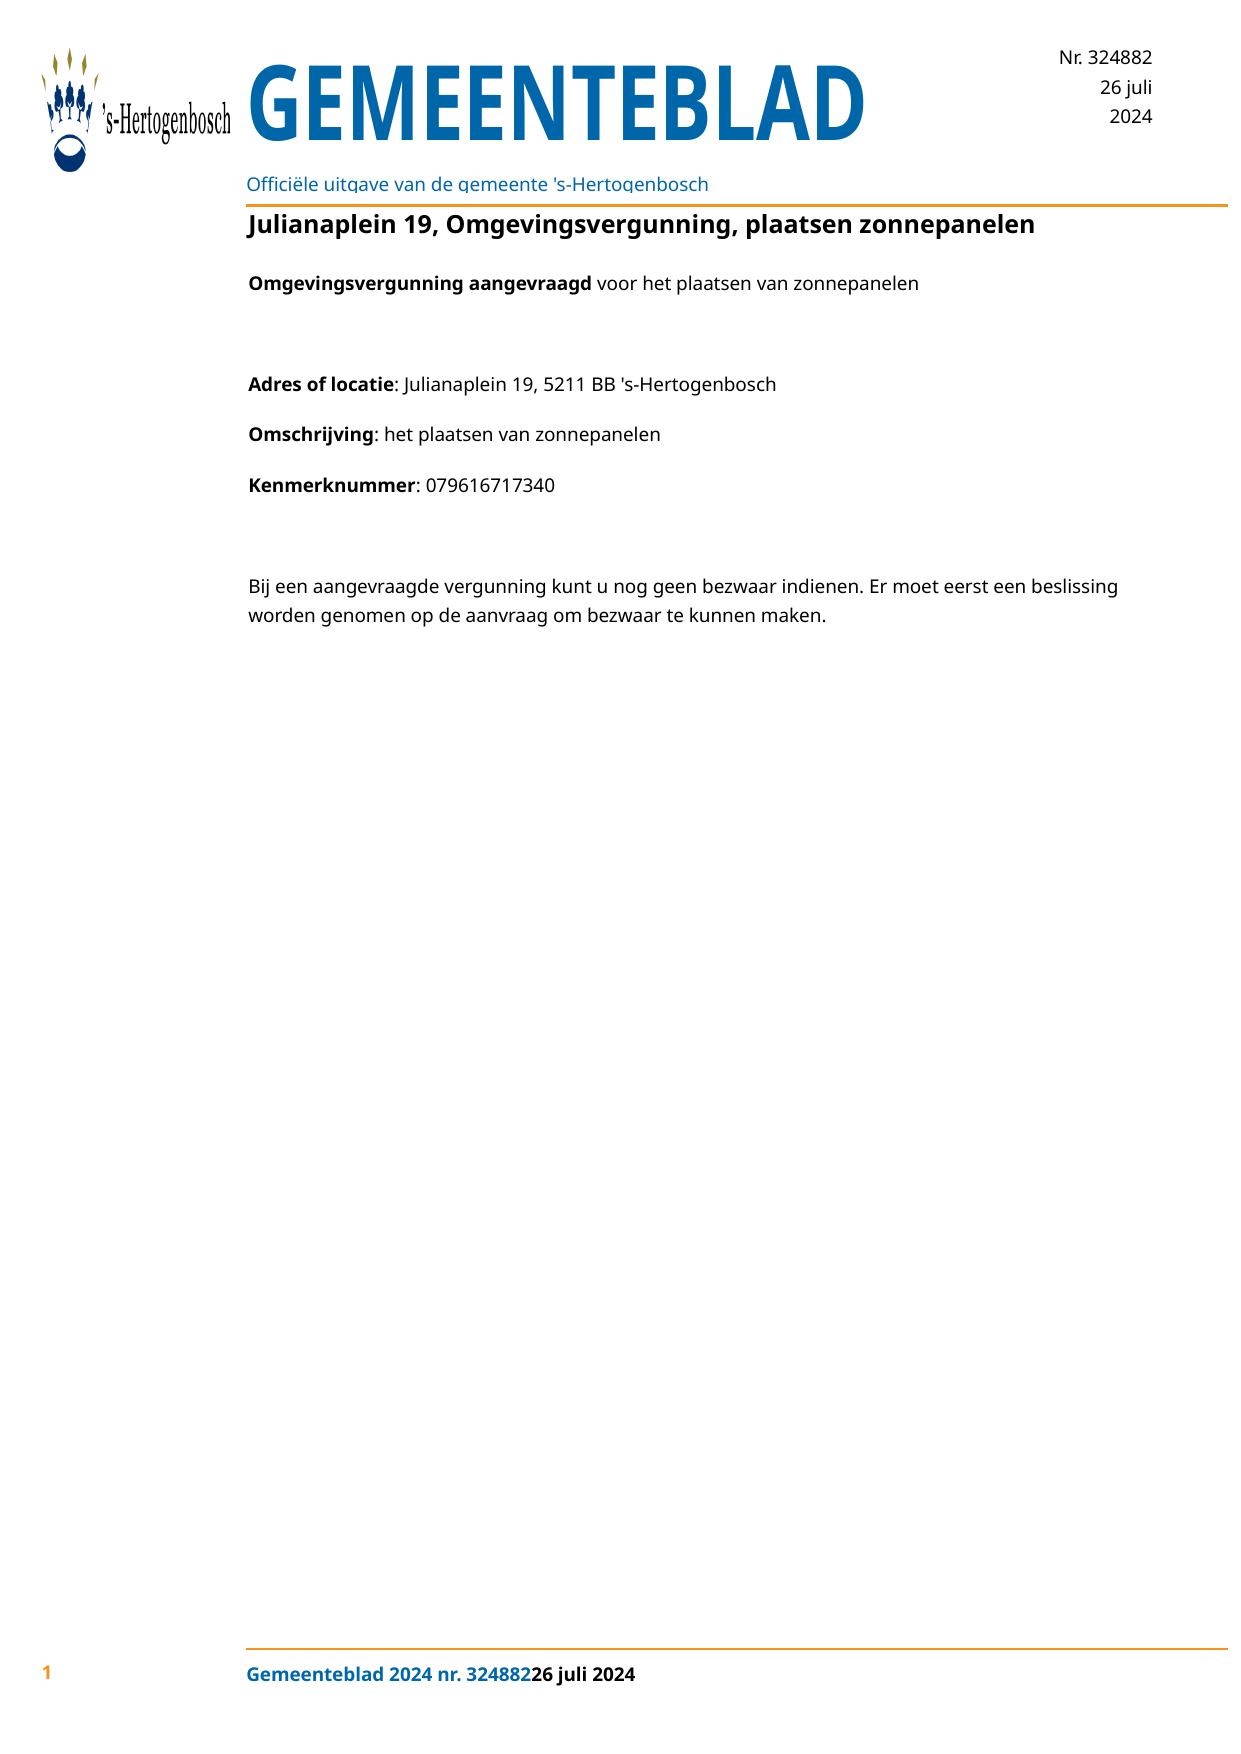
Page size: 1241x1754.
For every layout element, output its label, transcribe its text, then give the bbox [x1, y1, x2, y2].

text Adres of locatie: Julianaplein 19, 5211 BB 's-Hertogenbosch [248, 371, 1152, 397]
text Kenmerknummer: 079616717340 [248, 472, 1152, 498]
text Omschrijving: het plaatsen van zonnepanelen [248, 422, 1152, 447]
text Bij een aangevraagde vergunning kunt u nog geen bezwaar indienen. Er moet eerst een beslissing worden genomen op de aanvraag om bezwaar te kunnen maken. [248, 573, 1152, 628]
text Omgevingsvergunning aangevraagd voor het plaatsen van zonnepanelen [248, 270, 1152, 296]
text Julianaplein 19, Omgevingsvergunning, plaatsen zonnepanelen [248, 207, 1152, 241]
picture [41, 47, 231, 172]
